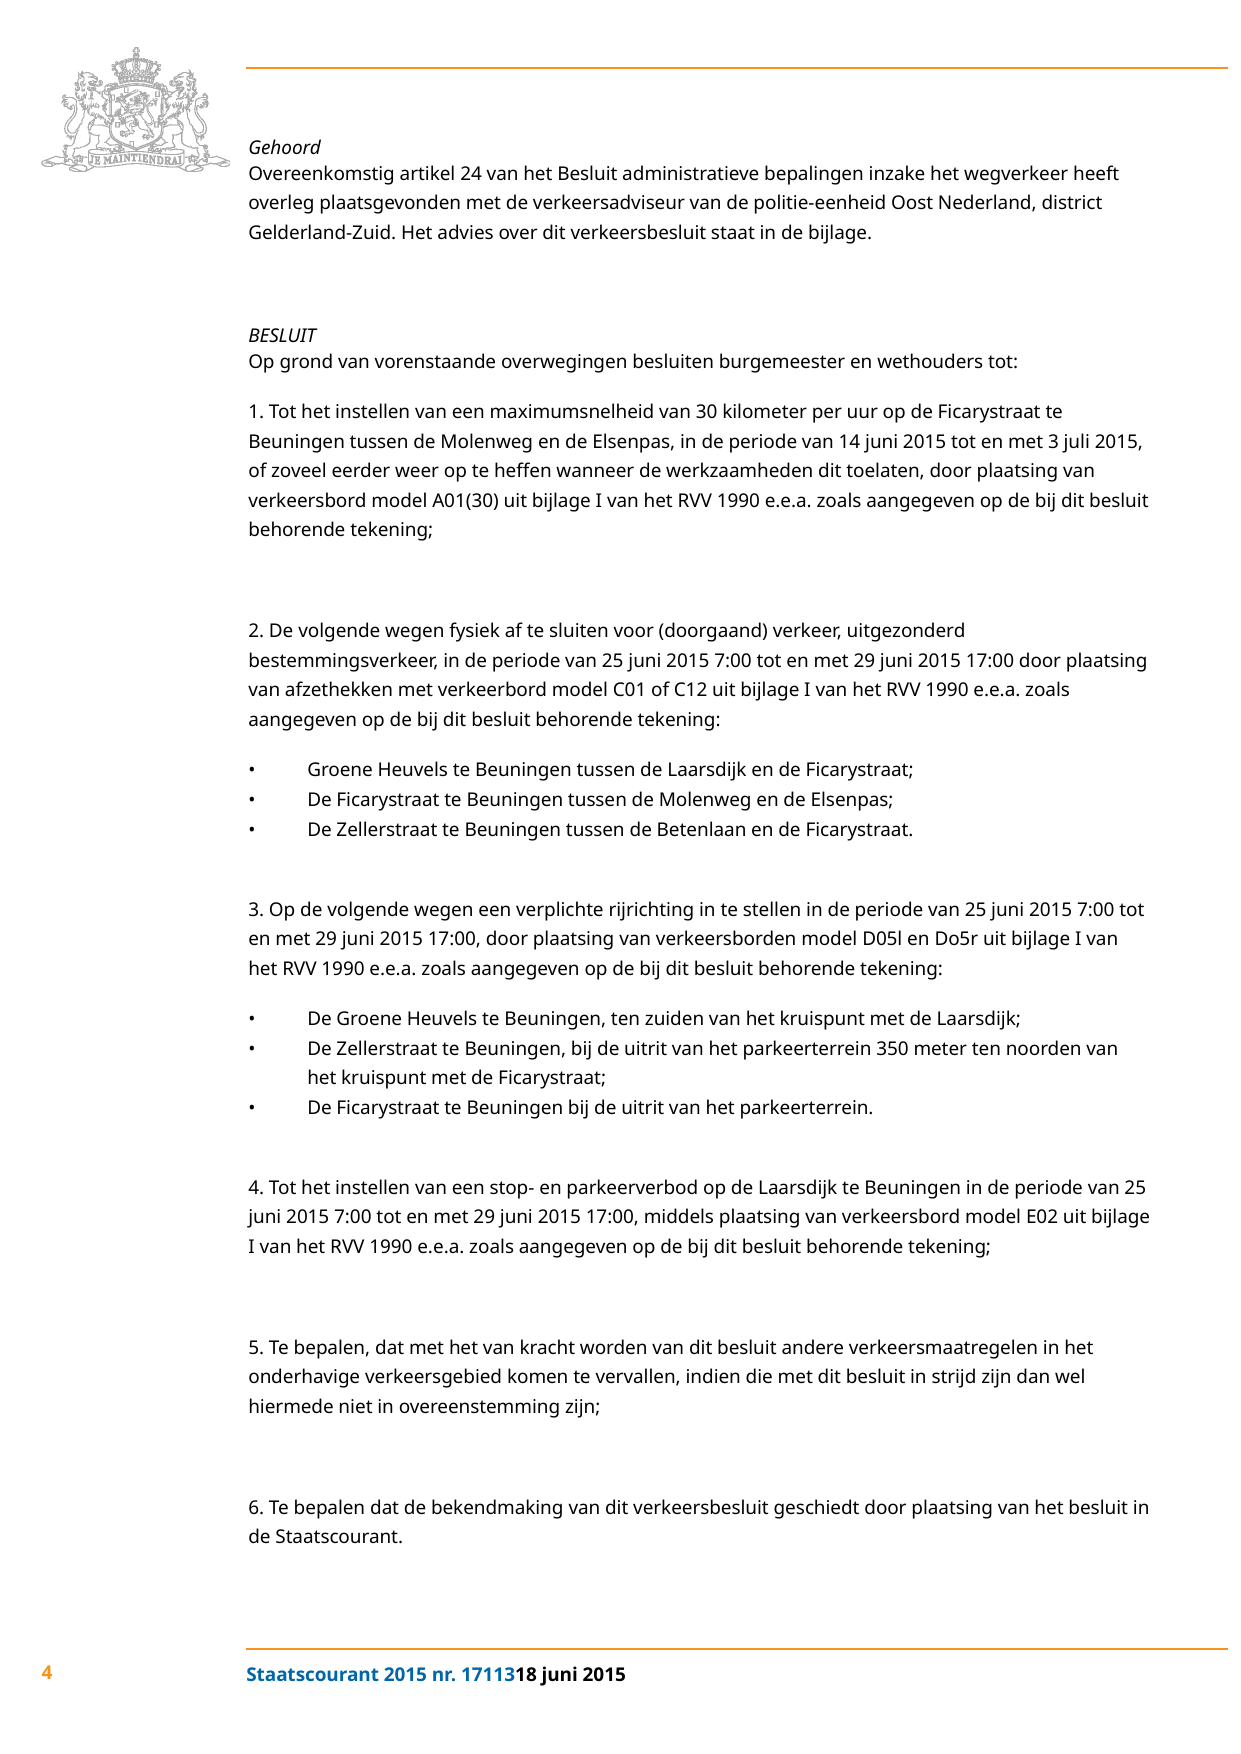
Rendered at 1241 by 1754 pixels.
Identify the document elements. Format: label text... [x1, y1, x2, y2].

list Groene Heuvels te Beuningen tussen de Laarsdijk en de Ficarystraat; [248, 757, 1152, 782]
list De Zellerstraat te Beuningen tussen de Betenlaan en de Ficarystraat. [248, 816, 1152, 842]
text Overeenkomstig artikel 24 van het Besluit administratieve bepalingen inzake het wegverkeer heeft overleg plaatsgevonden met de verkeersadviseur van de politie-eenheid Oost Nederland, district Gelderland-Zuid. Het advies over dit verkeersbesluit staat in de bijlage. [248, 160, 1152, 245]
text Gehoord [248, 134, 1152, 160]
list De Zellerstraat te Beuningen, bij de uitrit van het parkeerterrein 350 meter ten noorden van het kruispunt met de Ficarystraat; [248, 1035, 1152, 1090]
text 1. Tot het instellen van een maximumsnelheid van 30 kilometer per uur op de Ficarystraat te Beuningen tussen de Molenweg en de Elsenpas, in de periode van 14 juni 2015 tot en met 3 juli 2015, of zoveel eerder weer op te heffen wanneer de werkzaamheden dit toelaten, door plaatsing van verkeersbord model A01(30) uit bijlage I van het RVV 1990 e.e.a. zoals aangegeven op de bij dit besluit behorende tekening; [248, 398, 1152, 542]
text 5. Te bepalen, dat met het van kracht worden van dit besluit andere verkeersmaatregelen in het onderhavige verkeersgebied komen te vervallen, indien die met dit besluit in strijd zijn dan wel hiermede niet in overeenstemming zijn; [248, 1334, 1152, 1419]
text Op grond van vorenstaande overwegingen besluiten burgemeester en wethouders tot: [248, 348, 1152, 374]
text 2. De volgende wegen fysiek af te sluiten voor (doorgaand) verkeer, uitgezonderd bestemmingsverkeer, in de periode van 25 juni 2015 7:00 tot en met 29 juni 2015 17:00 door plaatsing van afzethekken met verkeerbord model C01 of C12 uit bijlage I van het RVV 1990 e.e.a. zoals aangegeven op de bij dit besluit behorende tekening: [248, 617, 1152, 732]
picture [41, 47, 231, 172]
text BESLUIT [248, 322, 1152, 348]
text 6. Te bepalen dat de bekendmaking van dit verkeersbesluit geschiedt door plaatsing van het besluit in de Staatscourant. [248, 1494, 1152, 1549]
list De Ficarystraat te Beuningen bij de uitrit van het parkeerterrein. [248, 1094, 1152, 1120]
text 4. Tot het instellen van een stop- en parkeerverbod op de Laarsdijk te Beuningen in de periode van 25 juni 2015 7:00 tot en met 29 juni 2015 17:00, middels plaatsing van verkeersbord model E02 uit bijlage I van het RVV 1990 e.e.a. zoals aangegeven op de bij dit besluit behorende tekening; [248, 1174, 1152, 1259]
text 3. Op de volgende wegen een verplichte rijrichting in te stellen in de periode van 25 juni 2015 7:00 tot en met 29 juni 2015 17:00, door plaatsing van verkeersborden model D05l en Do5r uit bijlage I van het RVV 1990 e.e.a. zoals aangegeven op de bij dit besluit behorende tekening: [248, 896, 1152, 981]
list De Ficarystraat te Beuningen tussen de Molenweg en de Elsenpas; [248, 786, 1152, 812]
list De Groene Heuvels te Beuningen, ten zuiden van het kruispunt met de Laarsdijk; [248, 1005, 1152, 1031]
